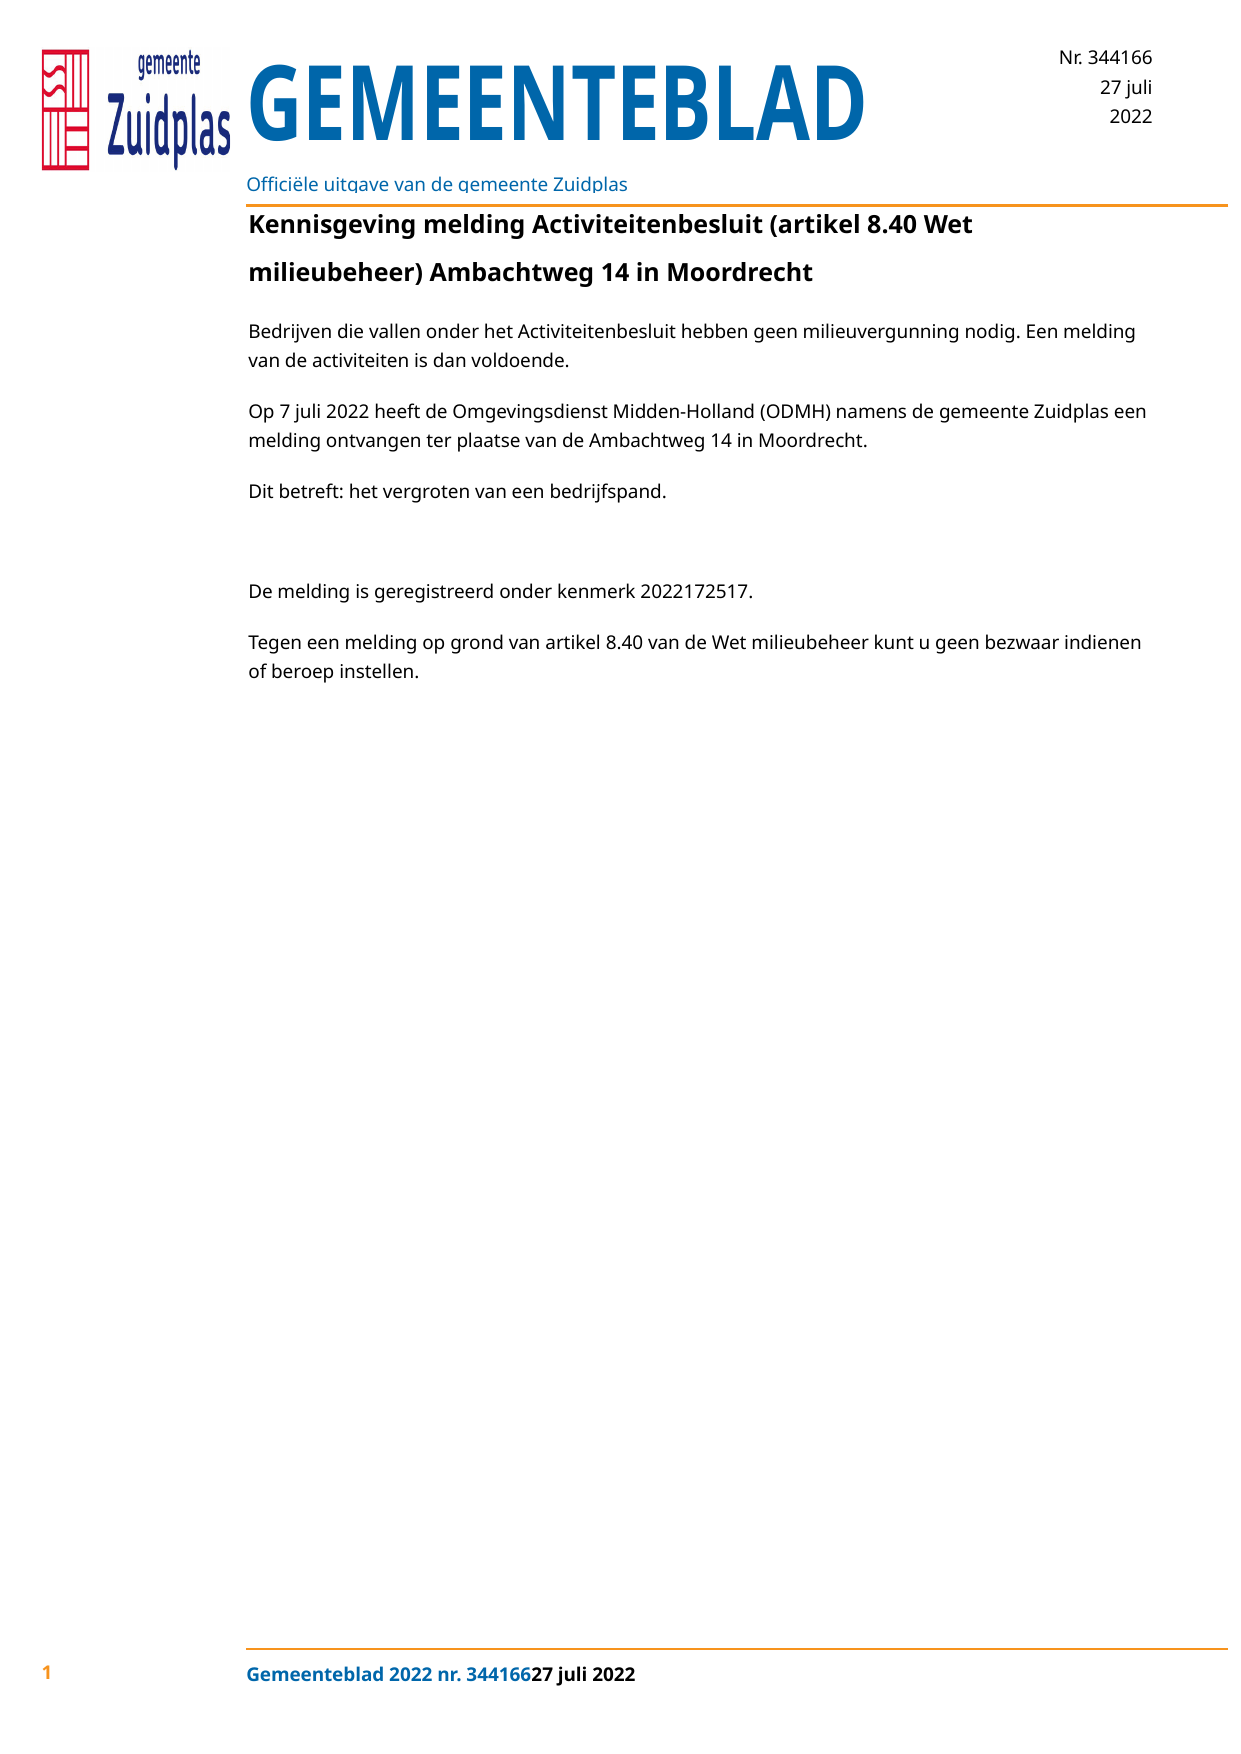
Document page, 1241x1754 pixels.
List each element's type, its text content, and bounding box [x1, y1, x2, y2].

text Tegen een melding op grond van artikel 8.40 van de Wet milieubeheer kunt u geen bezwaar indienen of beroep instellen. [248, 629, 1152, 684]
text Kennisgeving melding Activiteitenbesluit (artikel 8.40 Wet milieubeheer) Ambachtweg 14 in Moordrecht [248, 207, 1152, 288]
text Op 7 juli 2022 heeft de Omgevingsdienst Midden-Holland (ODMH) namens de gemeente Zuidplas een melding ontvangen ter plaatse van de Ambachtweg 14 in Moordrecht. [248, 398, 1152, 453]
picture [41, 47, 231, 172]
text De melding is geregistreerd onder kenmerk 2022172517. [248, 579, 1152, 604]
text Bedrijven die vallen onder het Activiteitenbesluit hebben geen milieuvergunning nodig. Een melding van de activiteiten is dan voldoende. [248, 318, 1152, 373]
text Dit betreft: het vergroten van een bedrijfspand. [248, 478, 1152, 504]
